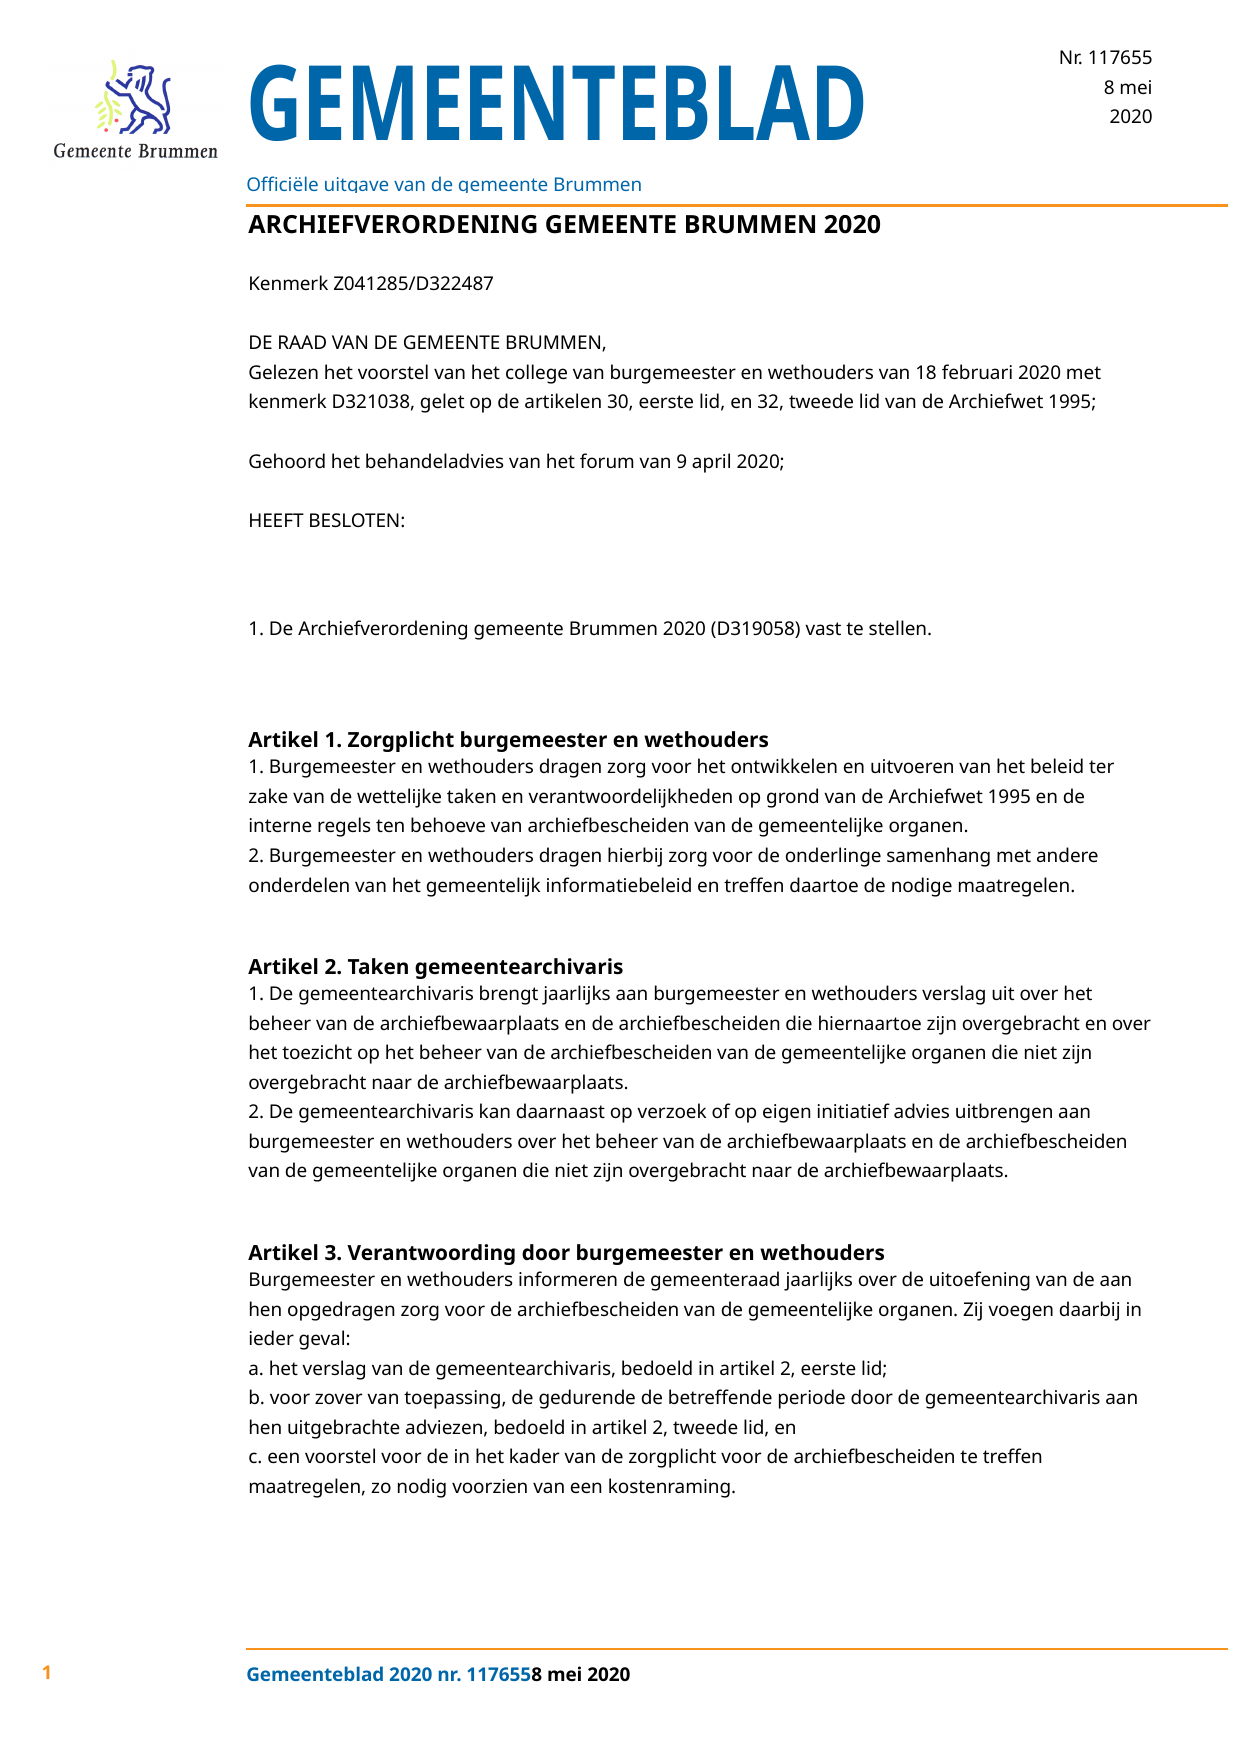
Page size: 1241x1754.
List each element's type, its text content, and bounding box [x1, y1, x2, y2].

text a. het verslag van de gemeentearchivaris, bedoeld in artikel 2, eerste lid; [248, 1355, 1152, 1381]
text c. een voorstel voor de in het kader van de zorgplicht voor de archiefbescheiden te treffen maatregelen, zo nodig voorzien van een kostenraming. [248, 1444, 1152, 1499]
text 1. Burgemeester en wethouders dragen zorg voor het ontwikkelen en uitvoeren van het beleid ter zake van de wettelijke taken en verantwoordelijkheden op grond van de Archiefwet 1995 en de interne regels ten behoeve van archiefbescheiden van de gemeentelijke organen. [248, 753, 1152, 838]
text HEEFT BESLOTEN: [248, 507, 1152, 533]
picture [41, 47, 231, 172]
text Artikel 1. Zorgplicht burgemeester en wethouders [248, 725, 1152, 753]
text 2. De gemeentearchivaris kan daarnaast op verzoek of op eigen initiatief advies uitbrengen aan burgemeester en wethouders over het beheer van de archiefbewaarplaats en de archiefbescheiden van de gemeentelijke organen die niet zijn overgebracht naar de archiefbewaarplaats. [248, 1098, 1152, 1183]
text Artikel 2. Taken gemeentearchivaris [248, 952, 1152, 980]
text b. voor zover van toepassing, de gedurende de betreffende periode door de gemeentearchivaris aan hen uitgebrachte adviezen, bedoeld in artikel 2, tweede lid, en [248, 1384, 1152, 1440]
text Artikel 3. Verantwoording door burgemeester en wethouders [248, 1238, 1152, 1266]
text 1. De Archiefverordening gemeente Brummen 2020 (D319058) vast te stellen. [248, 615, 1152, 641]
text 1. De gemeentearchivaris brengt jaarlijks aan burgemeester en wethouders verslag uit over het beheer van de archiefbewaarplaats en de archiefbescheiden die hiernaartoe zijn overgebracht en over het toezicht op het beheer van de archiefbescheiden van de gemeentelijke organen die niet zijn overgebracht naar de archiefbewaarplaats. [248, 980, 1152, 1095]
text Kenmerk Z041285/D322487 [248, 270, 1152, 296]
text Gelezen het voorstel van het college van burgemeester en wethouders van 18 februari 2020 met kenmerk D321038, gelet op de artikelen 30, eerste lid, en 32, tweede lid van de Archiefwet 1995; [248, 359, 1152, 414]
text Burgemeester en wethouders informeren de gemeenteraad jaarlijks over de uitoefening van de aan hen opgedragen zorg voor de archiefbescheiden van de gemeentelijke organen. Zij voegen daarbij in ieder geval: [248, 1266, 1152, 1351]
text ARCHIEFVERORDENING GEMEENTE BRUMMEN 2020 [248, 207, 1152, 241]
text 2. Burgemeester en wethouders dragen hierbij zorg voor de onderlinge samenhang met andere onderdelen van het gemeentelijk informatiebeleid en treffen daartoe de nodige maatregelen. [248, 842, 1152, 897]
text Gehoord het behandeladvies van het forum van 9 april 2020; [248, 448, 1152, 473]
text DE RAAD VAN DE GEMEENTE BRUMMEN, [248, 329, 1152, 355]
